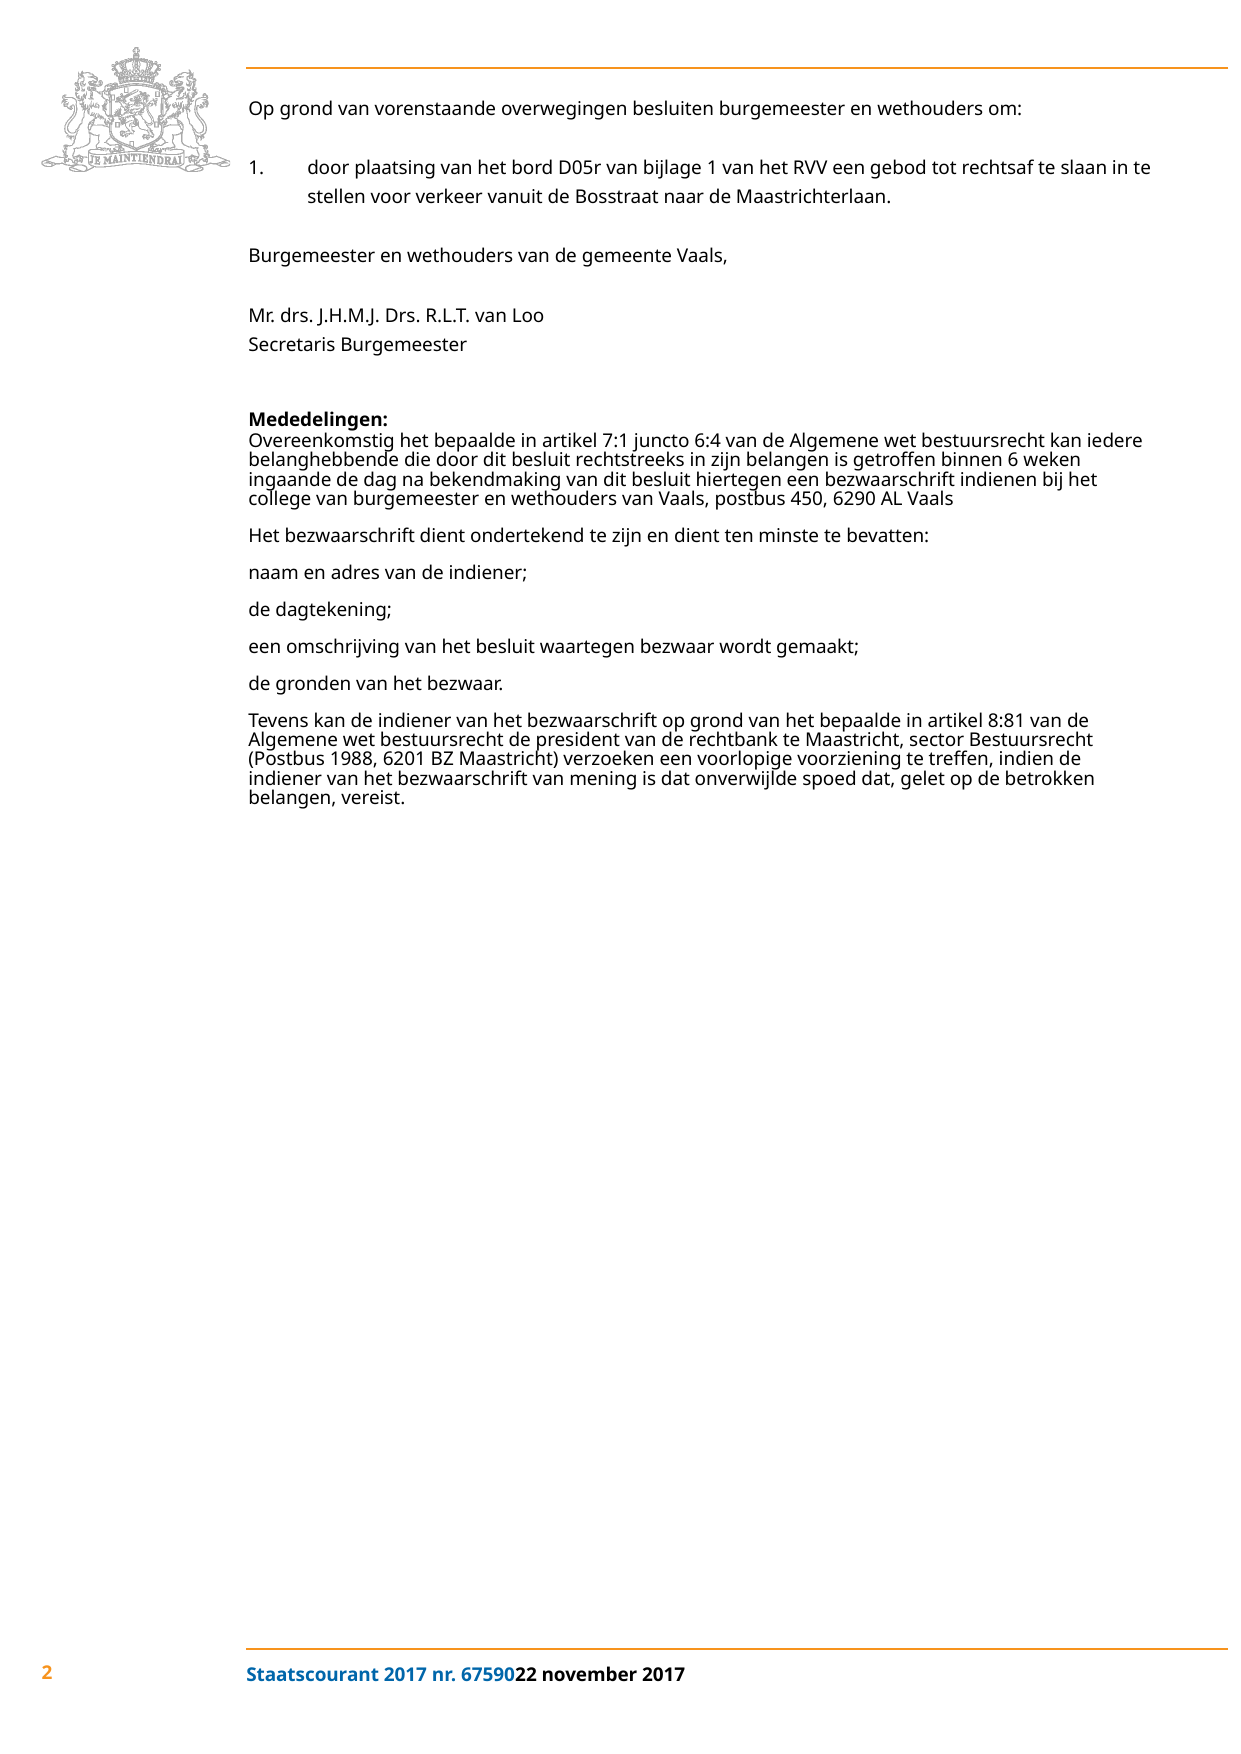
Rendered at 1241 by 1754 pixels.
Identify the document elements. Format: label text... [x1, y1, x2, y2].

text naam en adres van de indiener; [248, 564, 1152, 583]
text de dagtekening; [248, 601, 1152, 620]
text Burgemeester en wethouders van de gemeente Vaals, [248, 243, 1152, 268]
text Mr. drs. J.H.M.J. Drs. R.L.T. van Loo [248, 302, 1152, 328]
picture [41, 47, 231, 172]
text de gronden van het bezwaar. [248, 675, 1152, 694]
text Overeenkomstig het bepaalde in artikel 7:1 juncto 6:4 van de Algemene wet bestuursrecht kan iedere belanghebbende die door dit besluit rechtstreeks in zijn belangen is getroffen binnen 6 weken ingaande de dag na bekendmaking van dit besluit hiertegen een bezwaarschrift indienen bij het college van burgemeester en wethouders van Vaals, postbus 450, 6290 AL Vaals [248, 432, 1152, 509]
text Op grond van vorenstaande overwegingen besluiten burgemeester en wethouders om: [248, 95, 1152, 121]
text Het bezwaarschrift dient ondertekend te zijn en dient ten minste te bevatten: [248, 527, 1152, 546]
text Mededelingen: [248, 406, 1152, 432]
text Tevens kan de indiener van het bezwaarschrift op grond van het bepaalde in artikel 8:81 van de Algemene wet bestuursrecht de president van de rechtbank te Maastricht, sector Bestuursrecht (Postbus 1988, 6201 BZ Maastricht) verzoeken een voorlopige voorziening te treffen, indien de indiener van het bezwaarschrift van mening is dat onverwijlde spoed dat, gelet op de betrokken belangen, vereist. [248, 712, 1152, 808]
text Secretaris Burgemeester [248, 331, 1152, 357]
text een omschrijving van het besluit waartegen bezwaar wordt gemaakt; [248, 638, 1152, 657]
list door plaatsing van het bord D05r van bijlage 1 van het RVV een gebod tot rechtsaf te slaan in te stellen voor verkeer vanuit de Bosstraat naar de Maastrichterlaan. [248, 154, 1152, 209]
